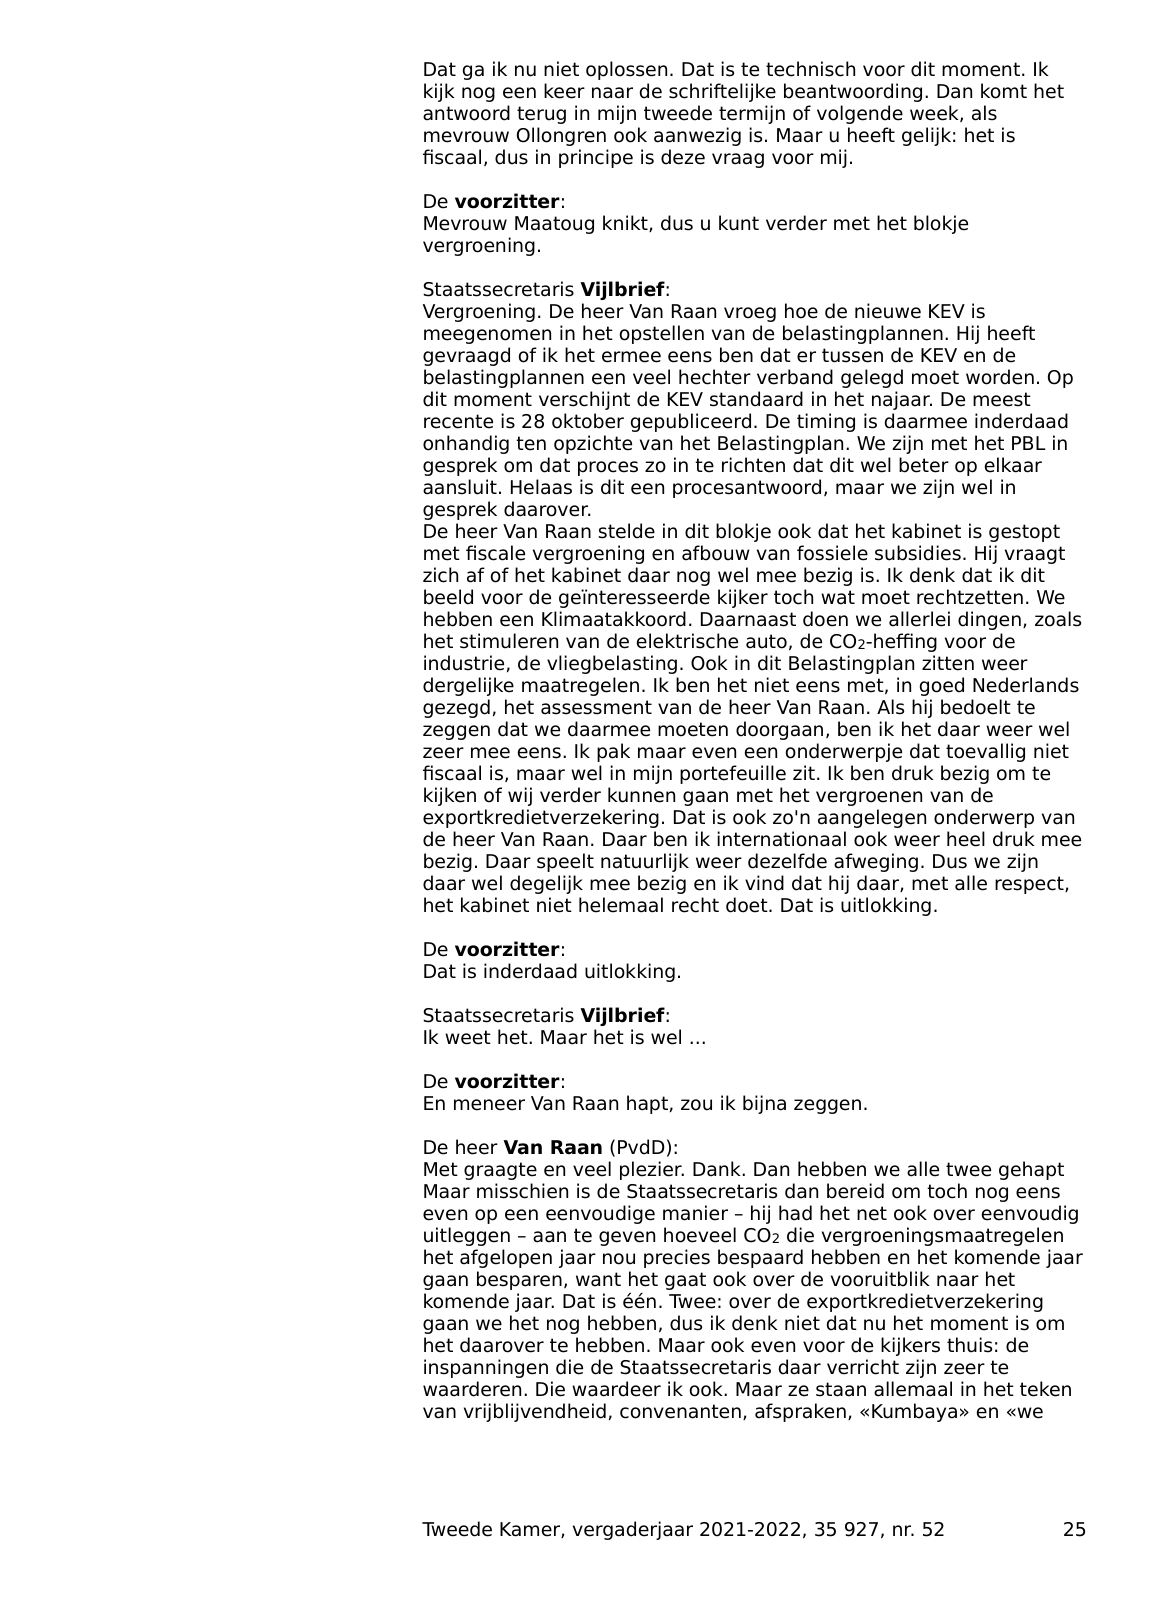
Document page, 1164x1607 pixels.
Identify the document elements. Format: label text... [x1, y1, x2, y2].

text Dat ga ik nu niet oplossen. Dat is te technisch voor dit moment. Ik kijk nog een keer naar de schriftelijke beantwoording. Dan komt het antwoord terug in mijn tweede termijn of volgende week, als mevrouw Ollongren ook aanwezig is. Maar u heeft gelijk: het is fiscaal, dus in principe is deze vraag voor mij. [422, 59, 1087, 169]
text Staatssecretaris Vijlbrief: [422, 1005, 1087, 1027]
text Staatssecretaris Vijlbrief: [422, 279, 1087, 301]
text En meneer Van Raan hapt, zou ik bijna zeggen. [422, 1093, 1087, 1115]
text De voorzitter: [422, 1071, 1087, 1093]
text Mevrouw Maatoug knikt, dus u kunt verder met het blokje vergroening. [422, 213, 1087, 257]
text Vergroening. De heer Van Raan vroeg hoe de nieuwe KEV is meegenomen in het opstellen van de belastingplannen. Hij heeft gevraagd of ik het ermee eens ben dat er tussen de KEV en de belastingplannen een veel hechter verband gelegd moet worden. Op dit moment verschijnt de KEV standaard in het najaar. De meest recente is 28 oktober gepubliceerd. De timing is daarmee inderdaad onhandig ten opzichte van het Belastingplan. We zijn met het PBL in gesprek om dat proces zo in te richten dat dit wel beter op elkaar aansluit. Helaas is dit een procesantwoord, maar we zijn wel in gesprek daarover. [422, 301, 1087, 521]
text De heer Van Raan stelde in dit blokje ook dat het kabinet is gestopt met fiscale vergroening en afbouw van fossiele subsidies. Hij vraagt zich af of het kabinet daar nog wel mee bezig is. Ik denk dat ik dit beeld voor de geïnteresseerde kijker toch wat moet rechtzetten. We hebben een Klimaatakkoord. Daarnaast doen we allerlei dingen, zoals het stimuleren van de elektrische auto, de CO2-heffing voor de industrie, de vliegbelasting. Ook in dit Belastingplan zitten weer dergelijke maatregelen. Ik ben het niet eens met, in goed Nederlands gezegd, het assessment van de heer Van Raan. Als hij bedoelt te zeggen dat we daarmee moeten doorgaan, ben ik het daar weer wel zeer mee eens. Ik pak maar even een onderwerpje dat toevallig niet fiscaal is, maar wel in mijn portefeuille zit. Ik ben druk bezig om te kijken of wij verder kunnen gaan met het vergroenen van de exportkredietverzekering. Dat is ook zo'n aangelegen onderwerp van de heer Van Raan. Daar ben ik internationaal ook weer heel druk mee bezig. Daar speelt natuurlijk weer dezelfde afweging. Dus we zijn daar wel degelijk mee bezig en ik vind dat hij daar, met alle respect, het kabinet niet helemaal recht doet. Dat is uitlokking. [422, 521, 1087, 917]
text De heer Van Raan (PvdD): [422, 1137, 1087, 1159]
text Dat is inderdaad uitlokking. [422, 961, 1087, 983]
text Met graagte en veel plezier. Dank. Dan hebben we alle twee gehapt Maar misschien is de Staatssecretaris dan bereid om toch nog eens even op een eenvoudige manier – hij had het net ook over eenvoudig uitleggen – aan te geven hoeveel CO2 die vergroeningsmaatregelen het afgelopen jaar nou precies bespaard hebben en het komende jaar gaan besparen, want het gaat ook over de vooruitblik naar het komende jaar. Dat is één. Twee: over de exportkredietverzekering gaan we het nog hebben, dus ik denk niet dat nu het moment is om het daarover te hebben. Maar ook even voor de kijkers thuis: de inspanningen die de Staatssecretaris daar verricht zijn zeer te waarderen. Die waardeer ik ook. Maar ze staan allemaal in het teken van vrijblijvendheid, convenanten, afspraken, «Kumbaya» en «we [422, 1159, 1087, 1423]
text Ik weet het. Maar het is wel ... [422, 1027, 1087, 1049]
text De voorzitter: [422, 191, 1087, 213]
text De voorzitter: [422, 939, 1087, 961]
